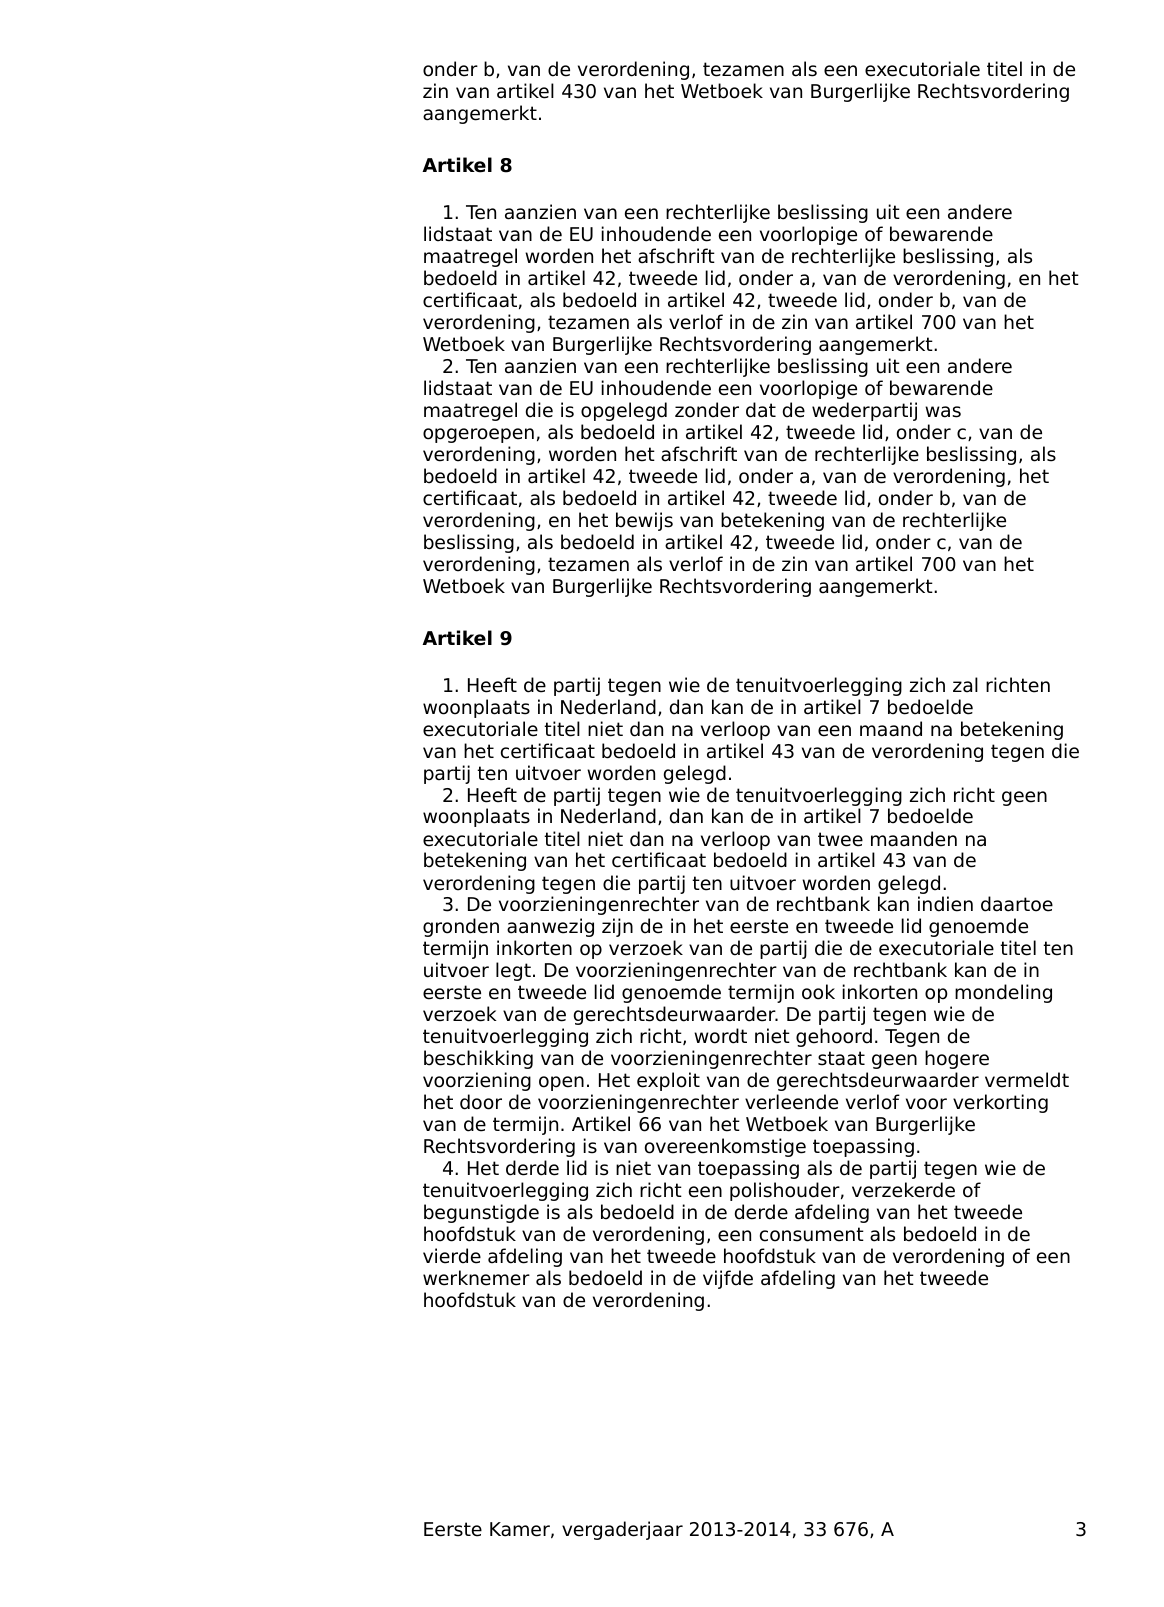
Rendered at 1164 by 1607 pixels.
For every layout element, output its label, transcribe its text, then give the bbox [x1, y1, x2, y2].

text 3. De voorzieningenrechter van de rechtbank kan indien daartoe gronden aanwezig zijn de in het eerste en tweede lid genoemde termijn inkorten op verzoek van de partij die de executoriale titel ten uitvoer legt. De voorzieningenrechter van de rechtbank kan de in eerste en tweede lid genoemde termijn ook inkorten op mondeling verzoek van de gerechtsdeurwaarder. De partij tegen wie de tenuitvoerlegging zich richt, wordt niet gehoord. Tegen de beschikking van de voorzieningenrechter staat geen hogere voorziening open. Het exploit van de gerechtsdeurwaarder vermeldt het door de voorzieningenrechter verleende verlof voor verkorting van de termijn. Artikel 66 van het Wetboek van Burgerlijke Rechtsvordering is van overeenkomstige toepassing. [422, 894, 1087, 1158]
text onder b, van de verordening, tezamen als een executoriale titel in de zin van artikel 430 van het Wetboek van Burgerlijke Rechtsvordering aangemerkt. [422, 59, 1087, 125]
subtitle Artikel 8 [422, 155, 1087, 177]
subtitle Artikel 9 [422, 628, 1087, 649]
text 2. Heeft de partij tegen wie de tenuitvoerlegging zich richt geen woonplaats in Nederland, dan kan de in artikel 7 bedoelde executoriale titel niet dan na verloop van twee maanden na betekening van het certificaat bedoeld in artikel 43 van de verordening tegen die partij ten uitvoer worden gelegd. [422, 784, 1087, 894]
text 4. Het derde lid is niet van toepassing als de partij tegen wie de tenuitvoerlegging zich richt een polishouder, verzekerde of begunstigde is als bedoeld in de derde afdeling van het tweede hoofdstuk van de verordening, een consument als bedoeld in de vierde afdeling van het tweede hoofdstuk van de verordening of een werknemer als bedoeld in de vijfde afdeling van het tweede hoofdstuk van de verordening. [422, 1158, 1087, 1312]
text 2. Ten aanzien van een rechterlijke beslissing uit een andere lidstaat van de EU inhoudende een voorlopige of bewarende maatregel die is opgelegd zonder dat de wederpartij was opgeroepen, als bedoeld in artikel 42, tweede lid, onder c, van de verordening, worden het afschrift van de rechterlijke beslissing, als bedoeld in artikel 42, tweede lid, onder a, van de verordening, het certificaat, als bedoeld in artikel 42, tweede lid, onder b, van de verordening, en het bewijs van betekening van de rechterlijke beslissing, als bedoeld in artikel 42, tweede lid, onder c, van de verordening, tezamen als verlof in de zin van artikel 700 van het Wetboek van Burgerlijke Rechtsvordering aangemerkt. [422, 356, 1087, 598]
text 1. Heeft de partij tegen wie de tenuitvoerlegging zich zal richten woonplaats in Nederland, dan kan de in artikel 7 bedoelde executoriale titel niet dan na verloop van een maand na betekening van het certificaat bedoeld in artikel 43 van de verordening tegen die partij ten uitvoer worden gelegd. [422, 674, 1087, 784]
text 1. Ten aanzien van een rechterlijke beslissing uit een andere lidstaat van de EU inhoudende een voorlopige of bewarende maatregel worden het afschrift van de rechterlijke beslissing, als bedoeld in artikel 42, tweede lid, onder a, van de verordening, en het certificaat, als bedoeld in artikel 42, tweede lid, onder b, van de verordening, tezamen als verlof in de zin van artikel 700 van het Wetboek van Burgerlijke Rechtsvordering aangemerkt. [422, 202, 1087, 356]
